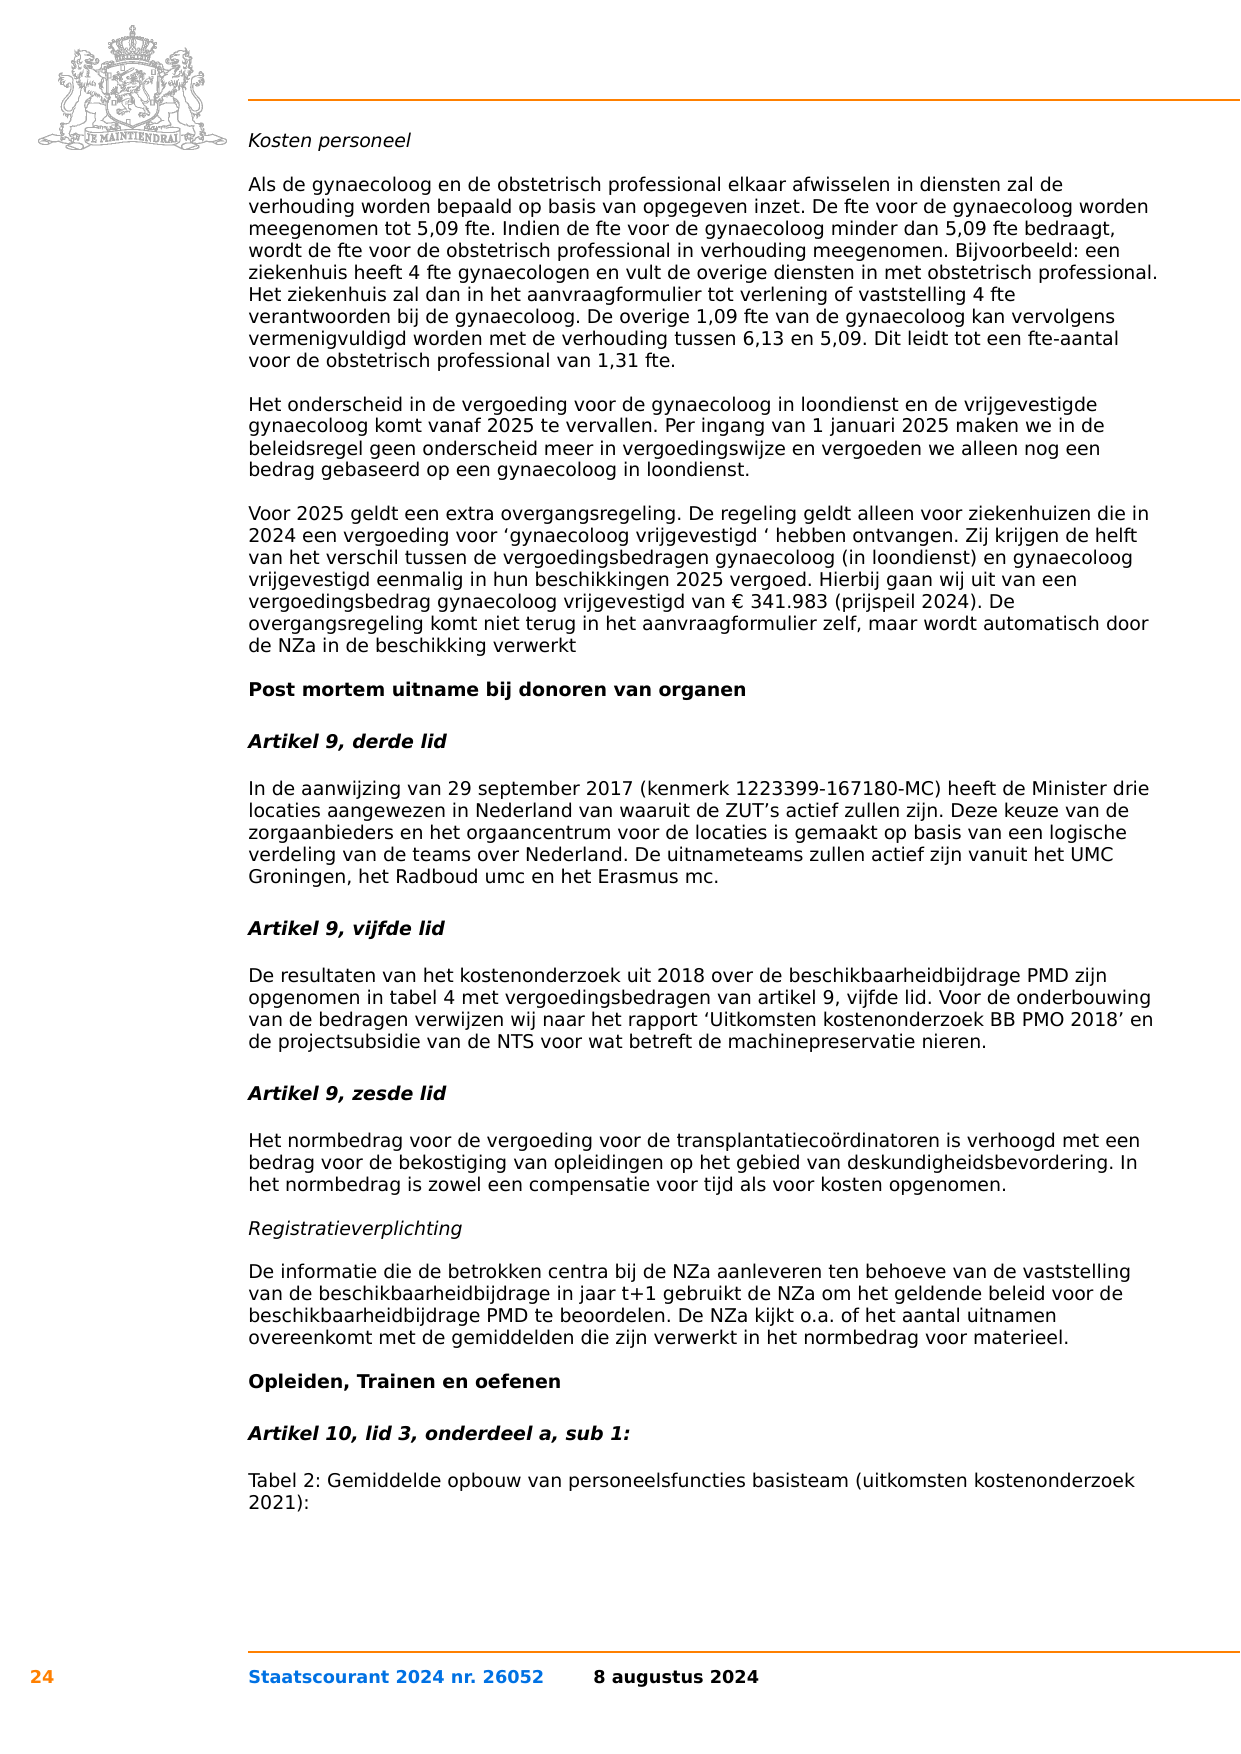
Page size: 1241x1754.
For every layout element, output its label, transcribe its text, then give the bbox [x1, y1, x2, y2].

subtitle Artikel 9, derde lid [248, 731, 1163, 753]
text Als de gynaecoloog en de obstetrisch professional elkaar afwisselen in diensten zal de verhouding worden bepaald op basis van opgegeven inzet. De fte voor de gynaecoloog worden meegenomen tot 5,09 fte. Indien de fte voor de gynaecoloog minder dan 5,09 fte bedraagt, wordt de fte voor de obstetrisch professional in verhouding meegenomen. Bijvoorbeeld: een ziekenhuis heeft 4 fte gynaecologen en vult de overige diensten in met obstetrisch professional. Het ziekenhuis zal dan in het aanvraagformulier tot verlening of vaststelling 4 fte verantwoorden bij de gynaecoloog. De overige 1,09 fte van de gynaecoloog kan vervolgens vermenigvuldigd worden met de verhouding tussen 6,13 en 5,09. Dit leidt tot een fte-aantal voor de obstetrisch professional van 1,31 fte. [248, 174, 1163, 372]
picture [38, 25, 227, 150]
text Tabel 2: Gemiddelde opbouw van personeelsfuncties basisteam (uitkomsten kostenonderzoek 2021): [248, 1470, 1163, 1514]
text De resultaten van het kostenonderzoek uit 2018 over de beschikbaarheidbijdrage PMD zijn opgenomen in tabel 4 met vergoedingsbedragen van artikel 9, vijfde lid. Voor de onderbouwing van de bedragen verwijzen wij naar het rapport ‘Uitkomsten kostenonderzoek BB PMO 2018’ en de projectsubsidie van de NTS voor wat betreft de machinepreservatie nieren. [248, 965, 1163, 1053]
text De informatie die de betrokken centra bij de NZa aanleveren ten behoeve van de vaststelling van de beschikbaarheidbijdrage in jaar t+1 gebruikt de NZa om het geldende beleid voor de beschikbaarheidbijdrage PMD te beoordelen. De NZa kijkt o.a. of het aantal uitnamen overeenkomt met de gemiddelden die zijn verwerkt in het normbedrag voor materieel. [248, 1261, 1163, 1349]
text Het normbedrag voor de vergoeding voor de transplantatiecoördinatoren is verhoogd met een bedrag voor de bekostiging van opleidingen op het gebied van deskundigheidsbevordering. In het normbedrag is zowel een compensatie voor tijd als voor kosten opgenomen. [248, 1130, 1163, 1196]
subtitle Post mortem uitname bij donoren van organen [248, 679, 1163, 701]
text Het onderscheid in de vergoeding voor de gynaecoloog in loondienst en de vrijgevestigde gynaecoloog komt vanaf 2025 te vervallen. Per ingang van 1 januari 2025 maken we in de beleidsregel geen onderscheid meer in vergoedingswijze en vergoeden we alleen nog een bedrag gebaseerd op een gynaecoloog in loondienst. [248, 393, 1163, 481]
subtitle Artikel 9, vijfde lid [248, 918, 1163, 940]
subtitle Opleiden, Trainen en oefenen [248, 1371, 1163, 1393]
text Voor 2025 geldt een extra overgangsregeling. De regeling geldt alleen voor ziekenhuizen die in 2024 een vergoeding voor ‘gynaecoloog vrijgevestigd ‘ hebben ontvangen. Zij krijgen de helft van het verschil tussen de vergoedingsbedragen gynaecoloog (in loondienst) en gynaecoloog vrijgevestigd eenmalig in hun beschikkingen 2025 vergoed. Hierbij gaan wij uit van een vergoedingsbedrag gynaecoloog vrijgevestigd van € 341.983 (prijspeil 2024). De overgangsregeling komt niet terug in het aanvraagformulier zelf, maar wordt automatisch door de NZa in de beschikking verwerkt [248, 503, 1163, 657]
subtitle Artikel 9, zesde lid [248, 1083, 1163, 1105]
subtitle Artikel 10, lid 3, onderdeel a, sub 1: [248, 1423, 1163, 1445]
subtitle Registratieverplichting [248, 1217, 1163, 1239]
subtitle Kosten personeel [248, 130, 1163, 152]
text In de aanwijzing van 29 september 2017 (kenmerk 1223399-167180-MC) heeft de Minister drie locaties aangewezen in Nederland van waaruit de ZUT’s actief zullen zijn. Deze keuze van de zorgaanbieders en het orgaancentrum voor de locaties is gemaakt op basis van een logische verdeling van de teams over Nederland. De uitnameteams zullen actief zijn vanuit het UMC Groningen, het Radboud umc en het Erasmus mc. [248, 778, 1163, 888]
